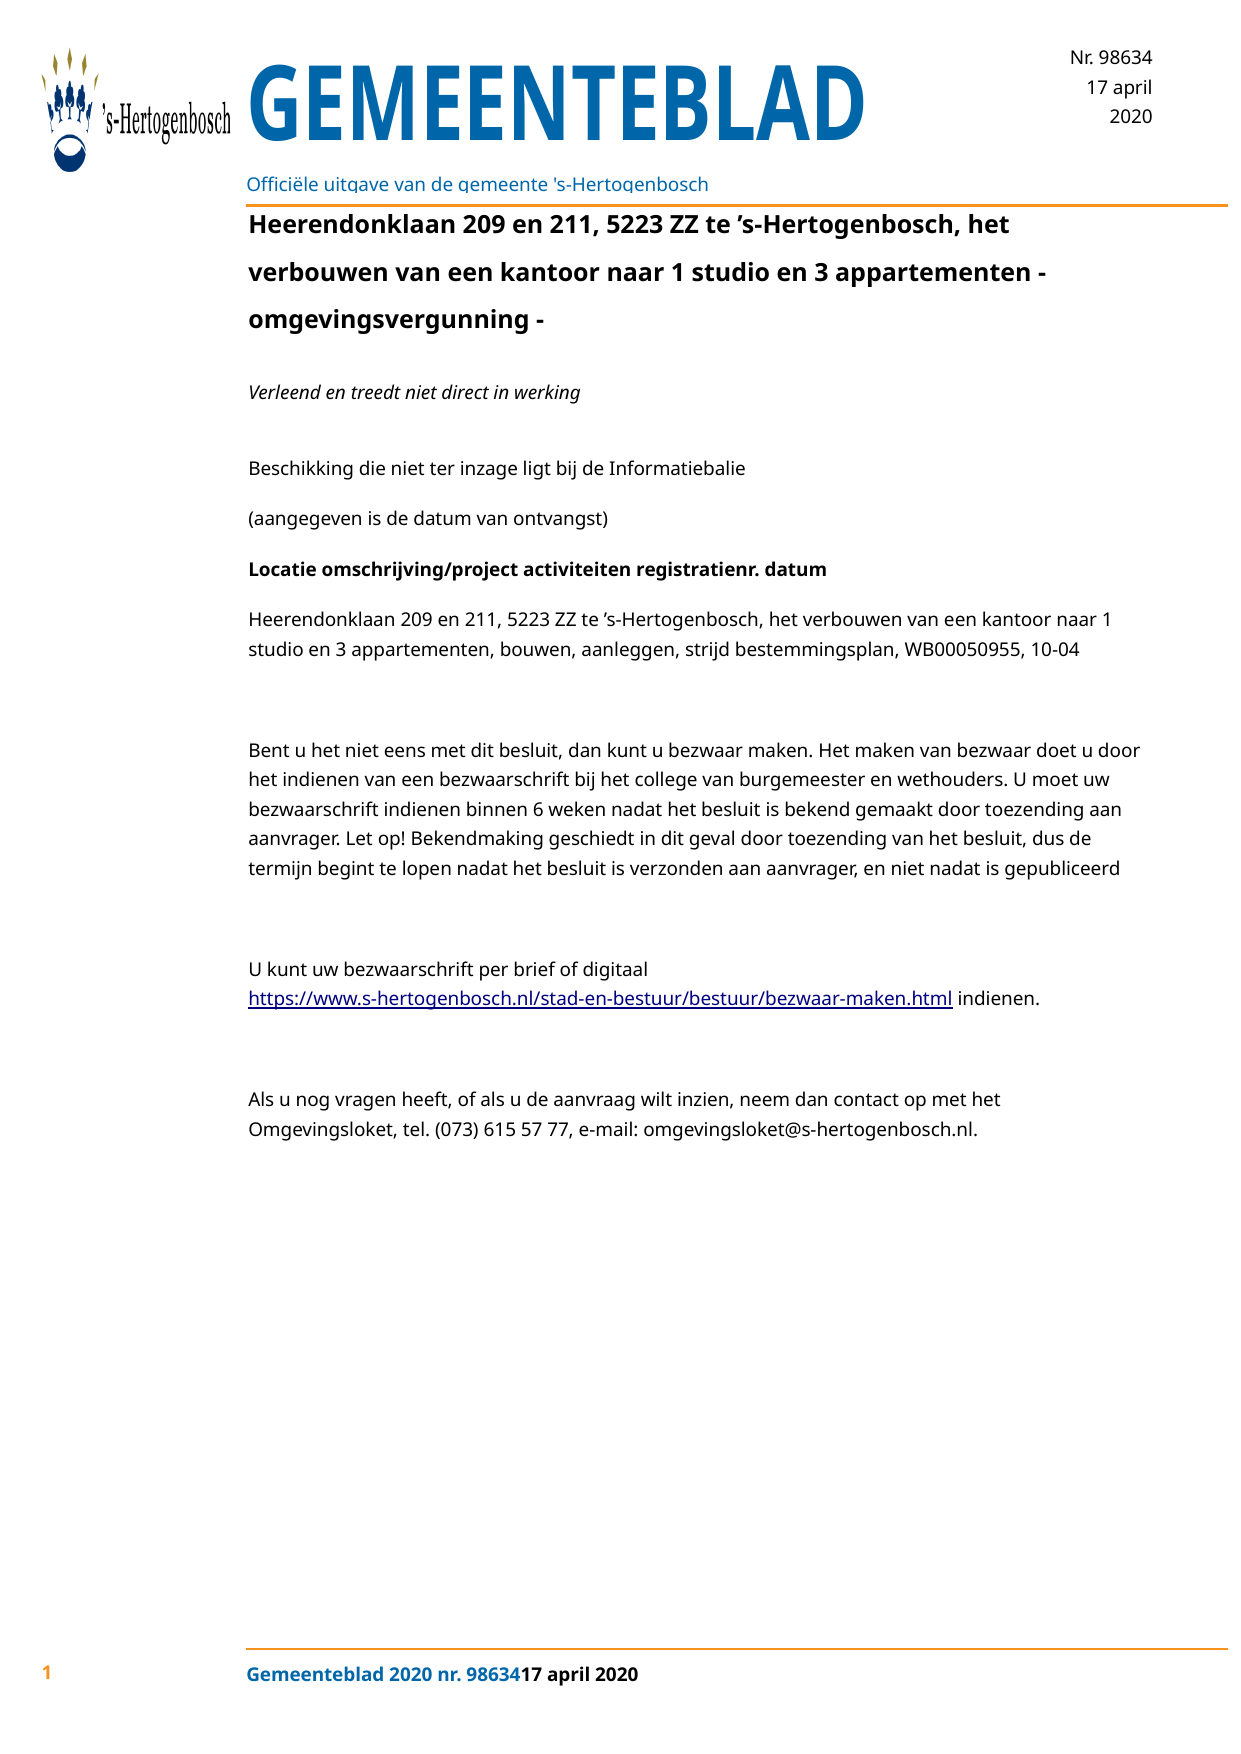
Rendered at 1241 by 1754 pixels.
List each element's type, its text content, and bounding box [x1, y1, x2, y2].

text Locatie omschrijving/project activiteiten registratienr. datum [248, 556, 1152, 582]
text Verleend en treedt niet direct in werking [248, 379, 1152, 405]
text Als u nog vragen heeft, of als u de aanvraag wilt inzien, neem dan contact op met het Omgevingsloket, tel. (073) 615 57 77, e-mail: omgevingsloket@s-hertogenbosch.nl. [248, 1086, 1152, 1142]
text (aangegeven is de datum van ontvangst) [248, 506, 1152, 531]
text Beschikking die niet ter inzage ligt bij de Informatiebalie [248, 455, 1152, 481]
text Bent u het niet eens met dit besluit, dan kunt u bezwaar maken. Het maken van bezwaar doet u door het indienen van een bezwaarschrift bij het college van burgemeester en wethouders. U moet uw bezwaarschrift indienen binnen 6 weken nadat het besluit is bekend gemaakt door toezending aan aanvrager. Let op! Bekendmaking geschiedt in dit geval door toezending van het besluit, dus de termijn begint te lopen nadat het besluit is verzonden aan aanvrager, en niet nadat is gepubliceerd [248, 737, 1152, 881]
text U kunt uw bezwaarschrift per brief of digitaal https://www.s-hertogenbosch.nl/stad-en-bestuur/bestuur/bezwaar-maken.html indienen. [248, 956, 1152, 1011]
picture [41, 47, 231, 172]
text Heerendonklaan 209 en 211, 5223 ZZ te ’s-Hertogenbosch, het verbouwen van een kantoor naar 1 studio en 3 appartementen, bouwen, aanleggen, strijd bestemmingsplan, WB00050955, 10-04 [248, 606, 1152, 662]
text Heerendonklaan 209 en 211, 5223 ZZ te ’s-Hertogenbosch, het verbouwen van een kantoor naar 1 studio en 3 appartementen - omgevingsvergunning - [248, 207, 1152, 336]
